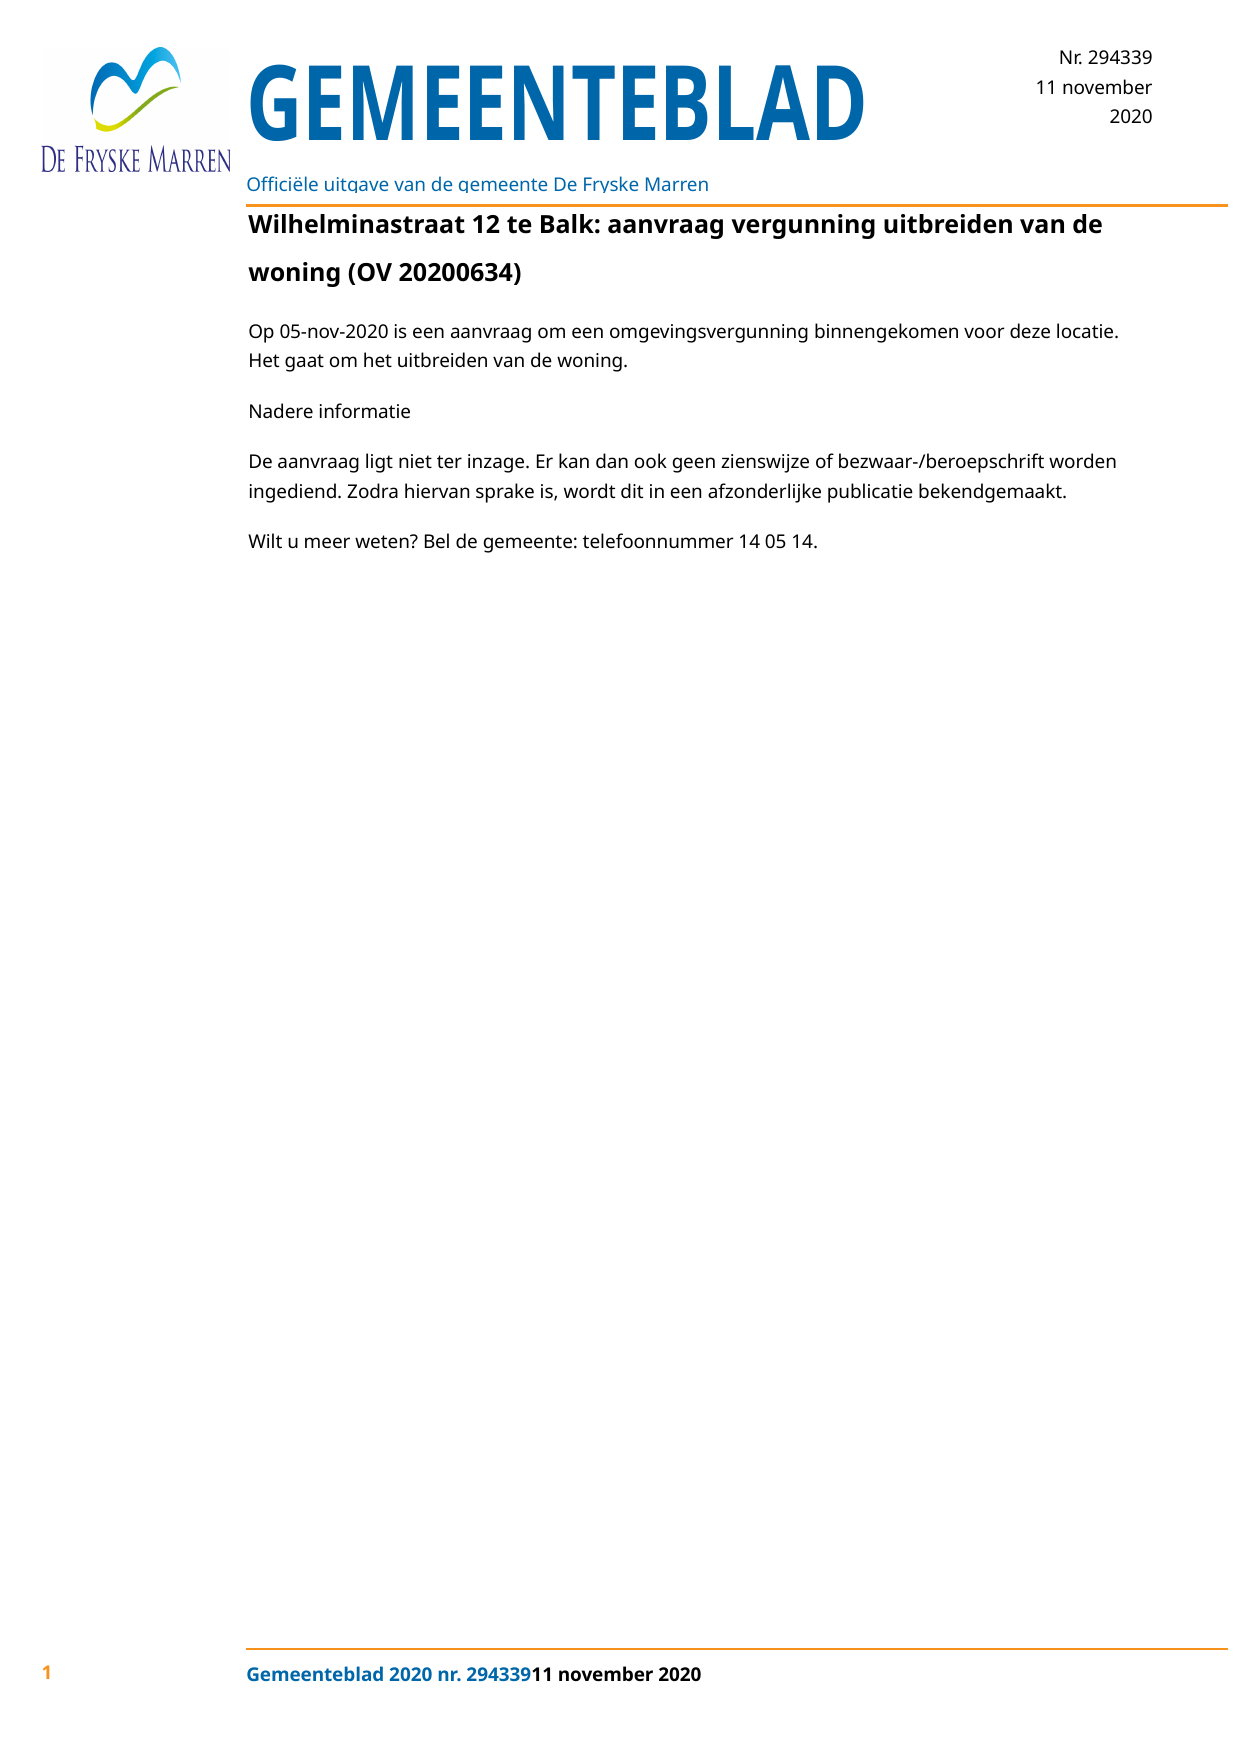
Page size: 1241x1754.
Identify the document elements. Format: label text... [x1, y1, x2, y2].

text Op 05-nov-2020 is een aanvraag om een omgevingsvergunning binnengekomen voor deze locatie. Het gaat om het uitbreiden van de woning. [248, 318, 1152, 373]
picture [41, 47, 231, 172]
text Nadere informatie [248, 398, 1152, 424]
text De aanvraag ligt niet ter inzage. Er kan dan ook geen zienswijze of bezwaar-/beroepschrift worden ingediend. Zodra hiervan sprake is, wordt dit in een afzonderlijke publicatie bekendgemaakt. [248, 448, 1152, 504]
text Wilhelminastraat 12 te Balk: aanvraag vergunning uitbreiden van de woning (OV 20200634) [248, 207, 1152, 288]
text Wilt u meer weten? Bel de gemeente: telefoonnummer 14 05 14. [248, 528, 1152, 554]
